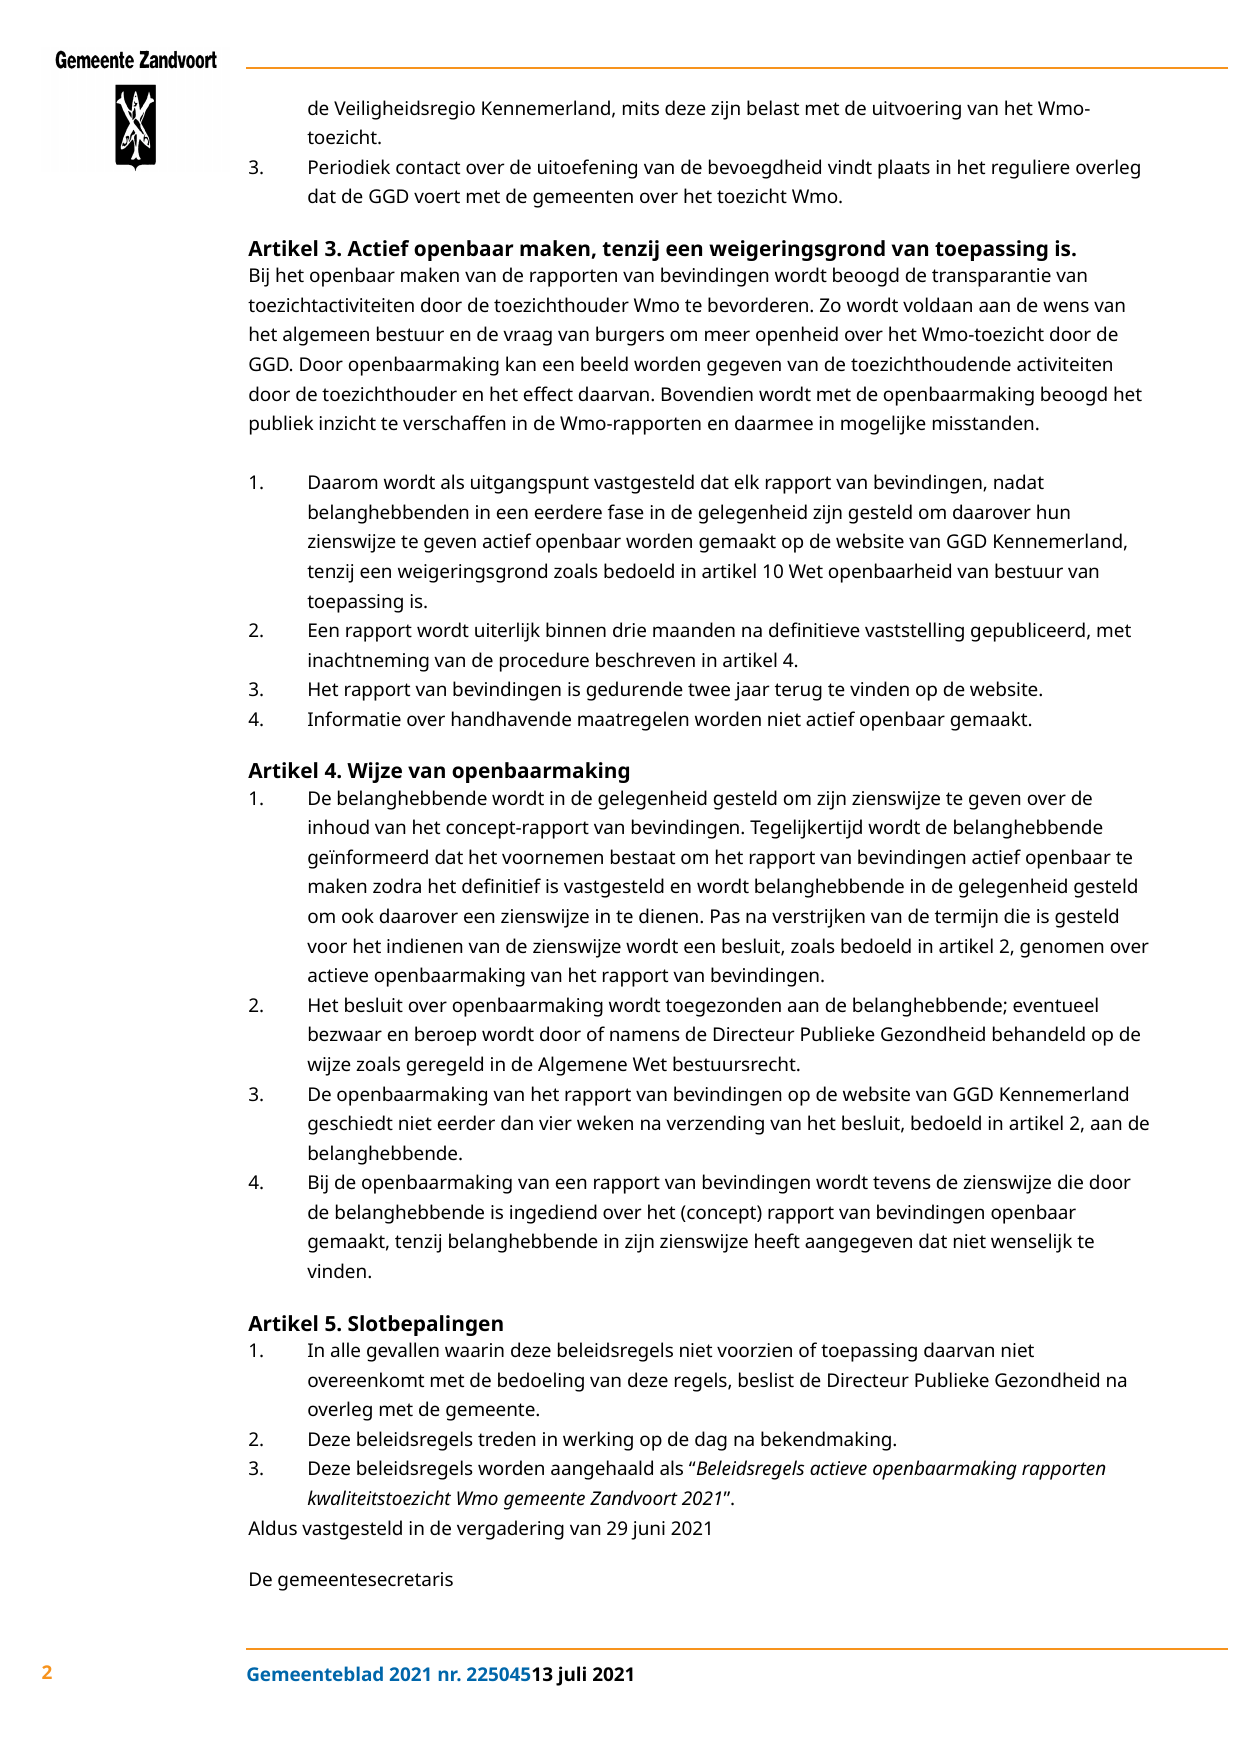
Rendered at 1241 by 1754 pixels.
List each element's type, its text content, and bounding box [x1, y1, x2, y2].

text Artikel 5. Slotbepalingen [248, 1309, 1152, 1337]
list Deze beleidsregels worden aangehaald als “Beleidsregels actieve openbaarmaking rapporten kwaliteitstoezicht Wmo gemeente Zandvoort 2021”. [248, 1456, 1152, 1511]
text Artikel 4. Wijze van openbaarmaking [248, 757, 1152, 785]
list Deze beleidsregels treden in werking op de dag na bekendmaking. [248, 1426, 1152, 1452]
list Daarom wordt als uitgangspunt vastgesteld dat elk rapport van bevindingen, nadat belanghebbenden in een eerdere fase in de gelegenheid zijn gesteld om daarover hun zienswijze te geven actief openbaar worden gemaakt op de website van GGD Kennemerland, tenzij een weigeringsgrond zoals bedoeld in artikel 10 Wet openbaarheid van bestuur van toepassing is. [248, 469, 1152, 613]
list Het besluit over openbaarmaking wordt toegezonden aan de belanghebbende; eventueel bezwaar en beroep wordt door of namens de Directeur Publieke Gezondheid behandeld op de wijze zoals geregeld in de Algemene Wet bestuursrecht. [248, 992, 1152, 1077]
list de Veiligheidsregio Kennemerland, mits deze zijn belast met de uitvoering van het Wmo-toezicht. [248, 95, 1152, 150]
list Een rapport wordt uiterlijk binnen drie maanden na definitieve vaststelling gepubliceerd, met inachtneming van de procedure beschreven in artikel 4. [248, 617, 1152, 673]
list Informatie over handhavende maatregelen worden niet actief openbaar gemaakt. [248, 706, 1152, 732]
text Artikel 3. Actief openbaar maken, tenzij een weigeringsgrond van toepassing is. [248, 234, 1152, 262]
text De gemeentesecretaris [248, 1566, 1152, 1592]
picture [41, 47, 231, 172]
list De belanghebbende wordt in de gelegenheid gesteld om zijn zienswijze te geven over de inhoud van het concept-rapport van bevindingen. Tegelijkertijd wordt de belanghebbende geïnformeerd dat het voornemen bestaat om het rapport van bevindingen actief openbaar te maken zodra het definitief is vastgesteld en wordt belanghebbende in de gelegenheid gesteld om ook daarover een zienswijze in te dienen. Pas na verstrijken van de termijn die is gesteld voor het indienen van de zienswijze wordt een besluit, zoals bedoeld in artikel 2, genomen over actieve openbaarmaking van het rapport van bevindingen. [248, 785, 1152, 988]
text Bij het openbaar maken van de rapporten van bevindingen wordt beoogd de transparantie van toezichtactiviteiten door de toezichthouder Wmo te bevorderen. Zo wordt voldaan aan de wens van het algemeen bestuur en de vraag van burgers om meer openheid over het Wmo-toezicht door de GGD. Door openbaarmaking kan een beeld worden gegeven van de toezichthoudende activiteiten door de toezichthouder en het effect daarvan. Bovendien wordt met de openbaarmaking beoogd het publiek inzicht te verschaffen in de Wmo-rapporten en daarmee in mogelijke misstanden. [248, 262, 1152, 436]
text Aldus vastgesteld in de vergadering van 29 juni 2021 [248, 1515, 1152, 1540]
list In alle gevallen waarin deze beleidsregels niet voorzien of toepassing daarvan niet overeenkomt met de bedoeling van deze regels, beslist de Directeur Publieke Gezondheid na overleg met de gemeente. [248, 1337, 1152, 1422]
list Het rapport van bevindingen is gedurende twee jaar terug te vinden op de website. [248, 677, 1152, 702]
list Bij de openbaarmaking van een rapport van bevindingen wordt tevens de zienswijze die door de belanghebbende is ingediend over het (concept) rapport van bevindingen openbaar gemaakt, tenzij belanghebbende in zijn zienswijze heeft aangegeven dat niet wenselijk te vinden. [248, 1169, 1152, 1284]
list De openbaarmaking van het rapport van bevindingen op de website van GGD Kennemerland geschiedt niet eerder dan vier weken na verzending van het besluit, bedoeld in artikel 2, aan de belanghebbende. [248, 1081, 1152, 1166]
list Periodiek contact over de uitoefening van de bevoegdheid vindt plaats in het reguliere overleg dat de GGD voert met de gemeenten over het toezicht Wmo. [248, 154, 1152, 209]
